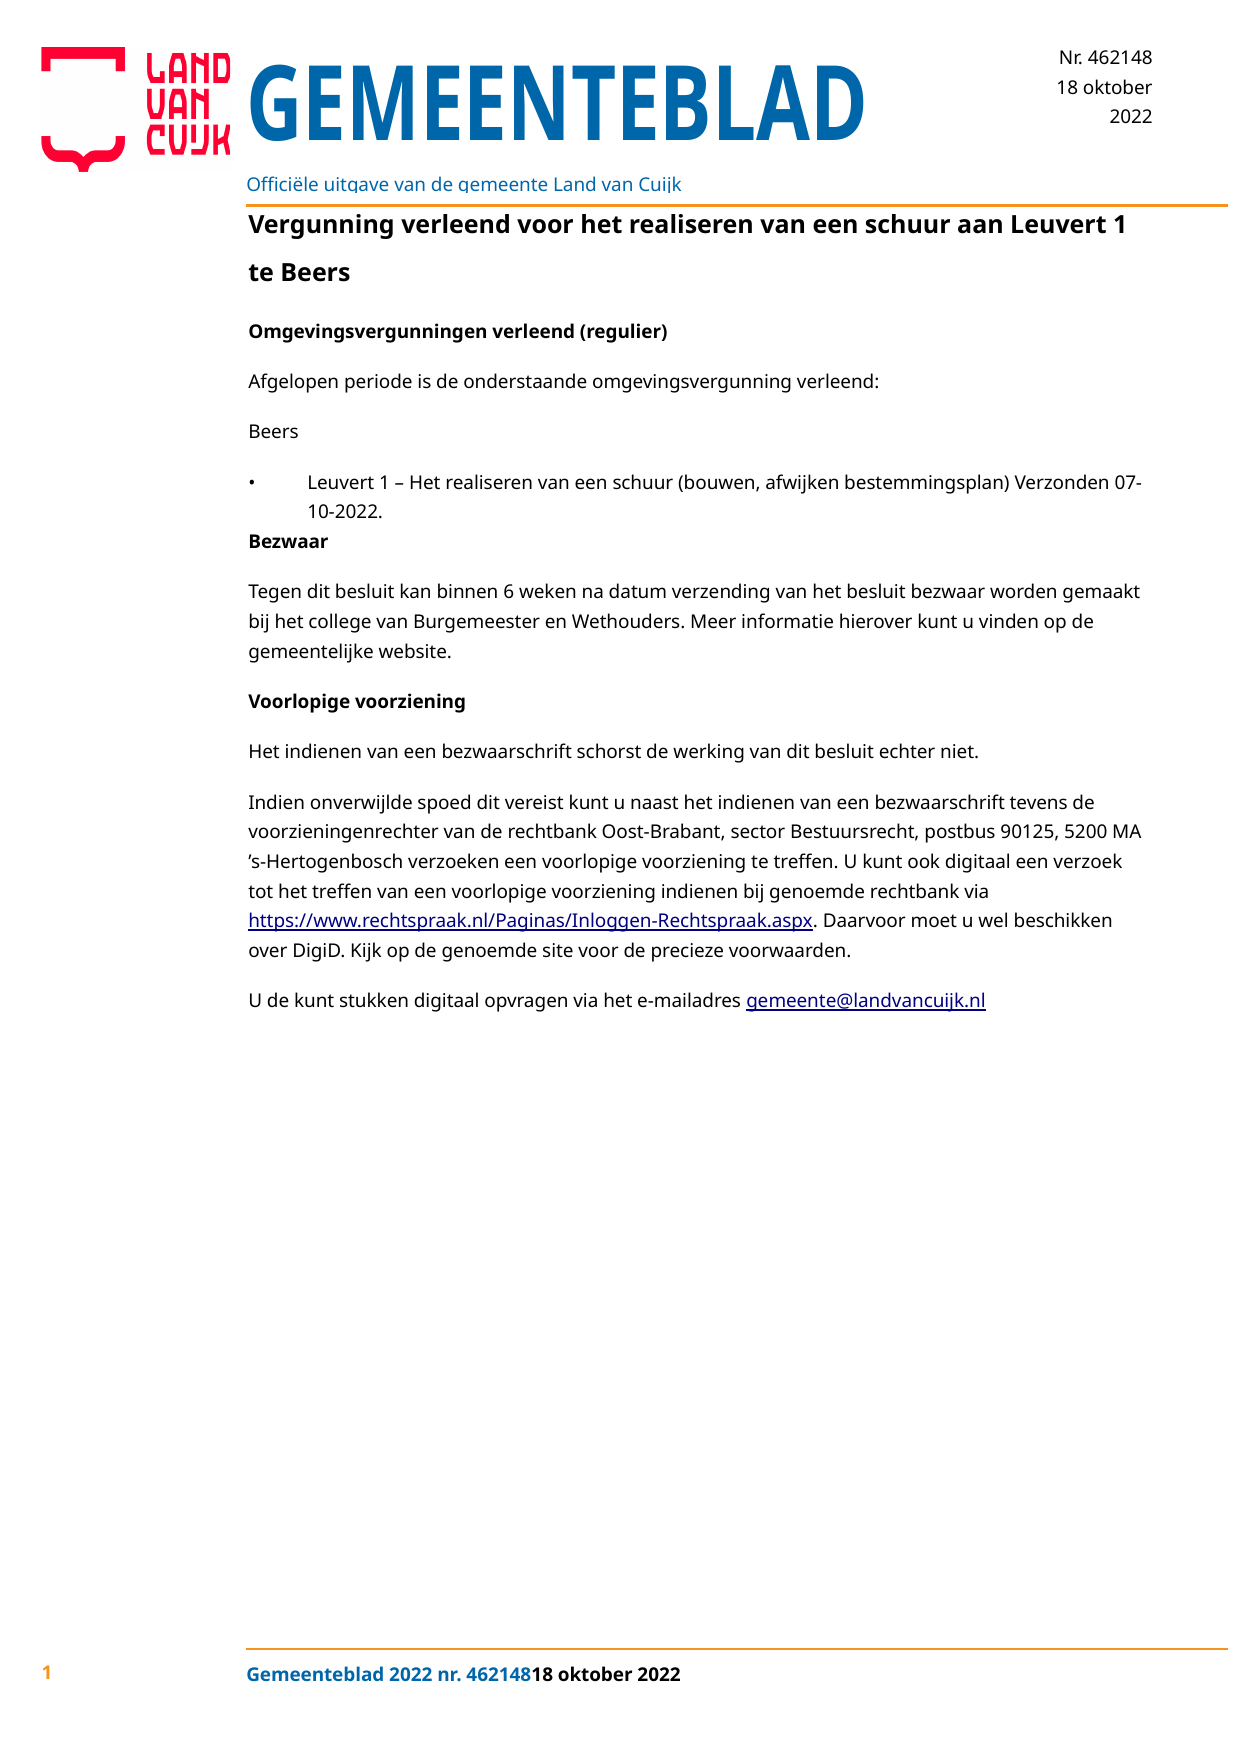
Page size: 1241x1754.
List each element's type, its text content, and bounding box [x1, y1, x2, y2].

text Het indienen van een bezwaarschrift schorst de werking van dit besluit echter niet. [248, 739, 1152, 764]
text Vergunning verleend voor het realiseren van een schuur aan Leuvert 1 te Beers [248, 207, 1152, 288]
text Beers [248, 419, 1152, 444]
text Indien onverwijlde spoed dit vereist kunt u naast het indienen van een bezwaarschrift tevens de voorzieningenrechter van de rechtbank Oost-Brabant, sector Bestuursrecht, postbus 90125, 5200 MA ’s-Hertogenbosch verzoeken een voorlopige voorziening te treffen. U kunt ook digitaal een verzoek tot het treffen van een voorlopige voorziening indienen bij genoemde rechtbank via https://www.rechtspraak.nl/Paginas/Inloggen-Rechtspraak.aspx. Daarvoor moet u wel beschikken over DigiD. Kijk op de genoemde site voor de precieze voorwaarden. [248, 789, 1152, 963]
list Leuvert 1 – Het realiseren van een schuur (bouwen, afwijken bestemmingsplan) Verzonden 07-10-2022. [248, 469, 1152, 524]
text Bezwaar [248, 528, 1152, 554]
text Afgelopen periode is de onderstaande omgevingsvergunning verleend: [248, 368, 1152, 394]
picture [41, 47, 231, 172]
text U de kunt stukken digitaal opvragen via het e-mailadres gemeente@landvancuijk.nl [248, 987, 1152, 1013]
text Voorlopige voorziening [248, 688, 1152, 714]
text Omgevingsvergunningen verleend (regulier) [248, 318, 1152, 344]
text Tegen dit besluit kan binnen 6 weken na datum verzending van het besluit bezwaar worden gemaakt bij het college van Burgemeester en Wethouders. Meer informatie hierover kunt u vinden op de gemeentelijke website. [248, 579, 1152, 664]
